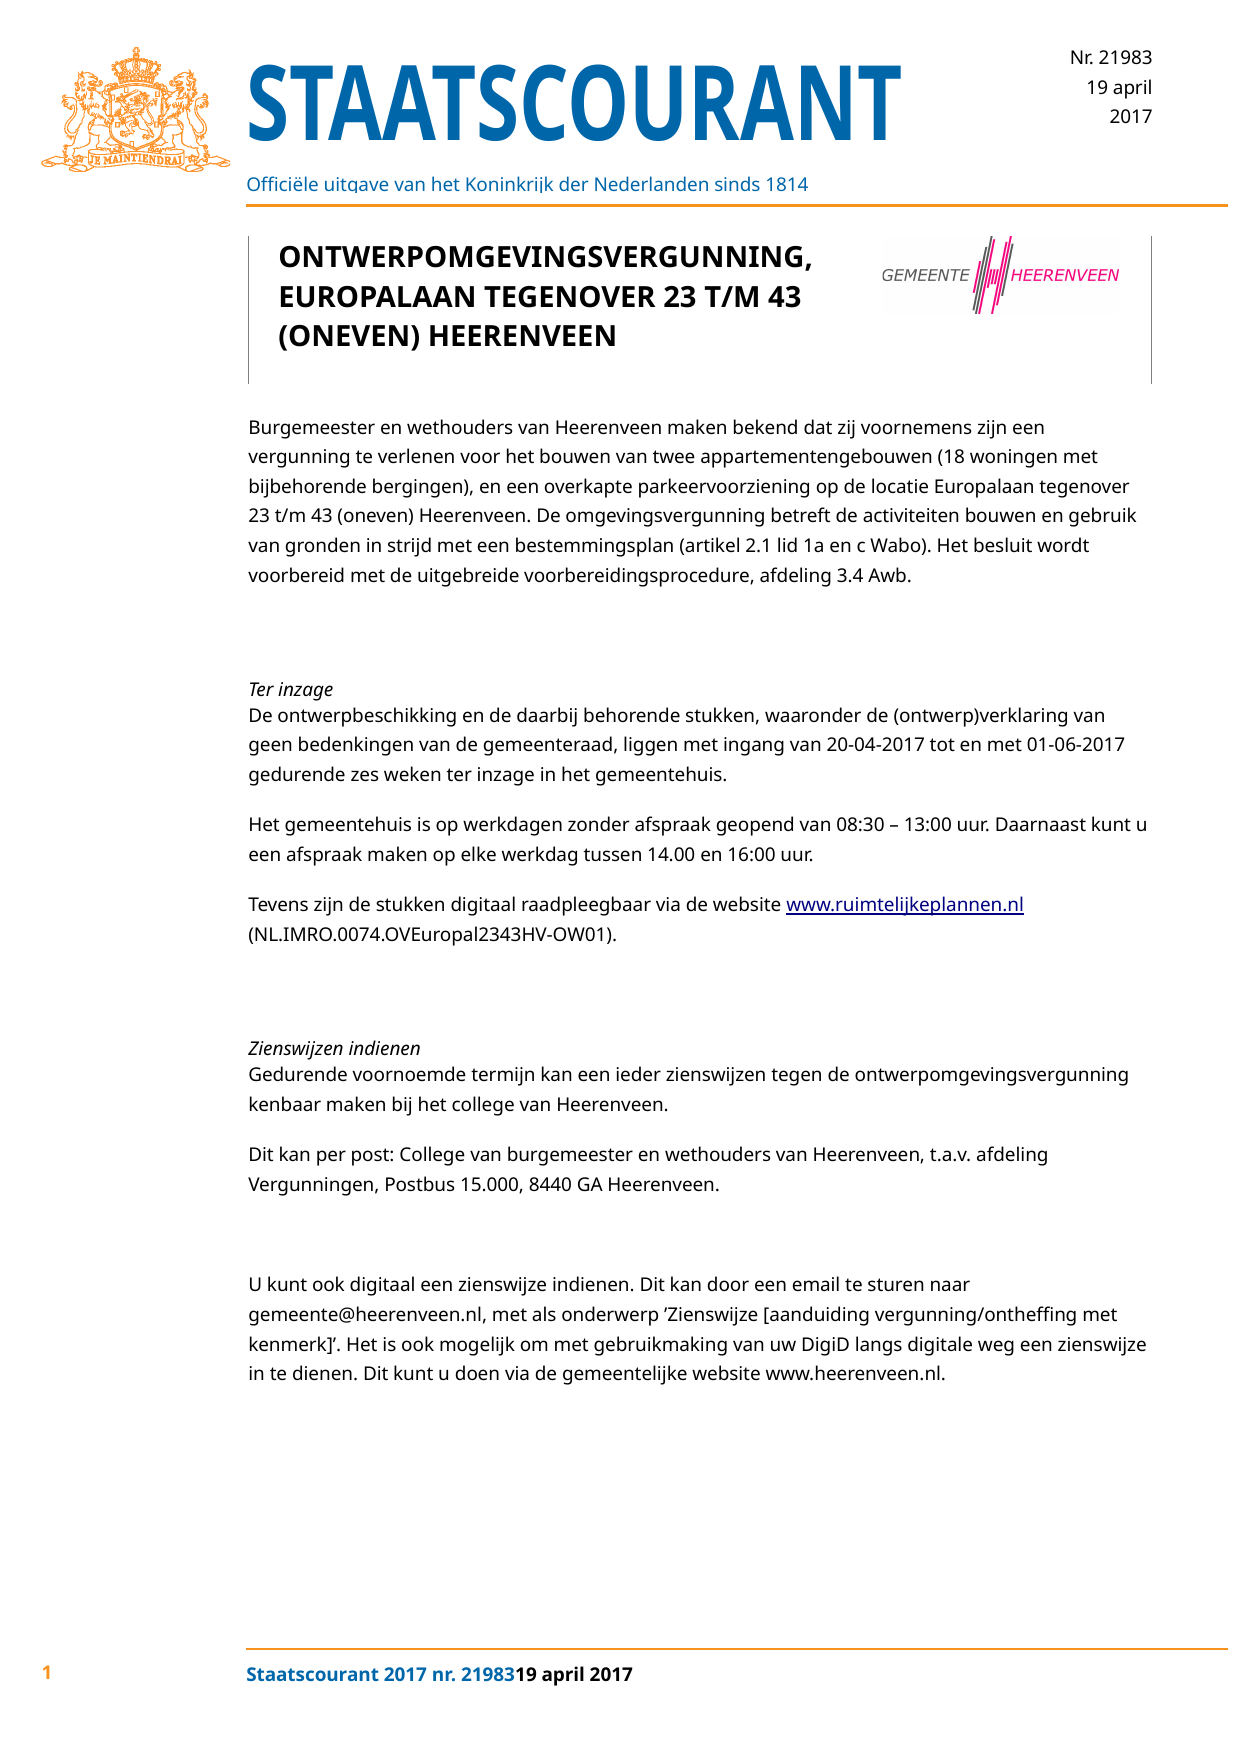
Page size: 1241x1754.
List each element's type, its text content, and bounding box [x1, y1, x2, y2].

text De ontwerpbeschikking en de daarbij behorende stukken, waaronder de (ontwerp)verklaring van geen bedenkingen van de gemeenteraad, liggen met ingang van 20-04-2017 tot en met 01-06-2017 gedurende zes weken ter inzage in het gemeentehuis. [248, 702, 1152, 787]
table_header [850, 236, 1151, 384]
table_header ONTWERPOMGEVINGSVERGUNNING, EUROPALAAN TEGENOVER 23 T/M 43 (ONEVEN) HEERENVEEN [249, 236, 850, 384]
text Het gemeentehuis is op werkdagen zonder afspraak geopend van 08:30 – 13:00 uur. Daarnaast kunt u een afspraak maken op elke werkdag tussen 14.00 en 16:00 uur. [248, 812, 1152, 867]
text Zienswijzen indienen [248, 1036, 1152, 1061]
picture [41, 47, 231, 172]
text Dit kan per post: College van burgemeester en wethouders van Heerenveen, t.a.v. afdeling Vergunningen, Postbus 15.000, 8440 GA Heerenveen. [248, 1141, 1152, 1197]
text Burgemeester en wethouders van Heerenveen maken bekend dat zij voornemens zijn een vergunning te verlenen voor het bouwen van twee appartementengebouwen (18 woningen met bijbehorende bergingen), en een overkapte parkeervoorziening op de locatie Europalaan tegenover 23 t/m 43 (oneven) Heerenveen. De omgevingsvergunning betreft de activiteiten bouwen en gebruik van gronden in strijd met een bestemmingsplan (artikel 2.1 lid 1a en c Wabo). Het besluit wordt voorbereid met de uitgebreide voorbereidingsprocedure, afdeling 3.4 Awb. [248, 414, 1152, 588]
text Ter inzage [248, 676, 1152, 702]
text Tevens zijn de stukken digitaal raadpleegbaar via de website www.ruimtelijkeplannen.nl (NL.IMRO.0074.OVEuropal2343HV-OW01). [248, 892, 1152, 947]
text Gedurende voornoemde termijn kan een ieder zienswijzen tegen de ontwerpomgevingsvergunning kenbaar maken bij het college van Heerenveen. [248, 1061, 1152, 1117]
text U kunt ook digitaal een zienswijze indienen. Dit kan door een email te sturen naar gemeente@heerenveen.nl, met als onderwerp ’Zienswijze [aanduiding vergunning/ontheffing met kenmerk]’. Het is ook mogelijk om met gebruikmaking van uw DigiD langs digitale weg een zienswijze in te dienen. Dit kunt u doen via de gemeentelijke website www.heerenveen.nl. [248, 1272, 1152, 1386]
picture [882, 236, 1119, 314]
